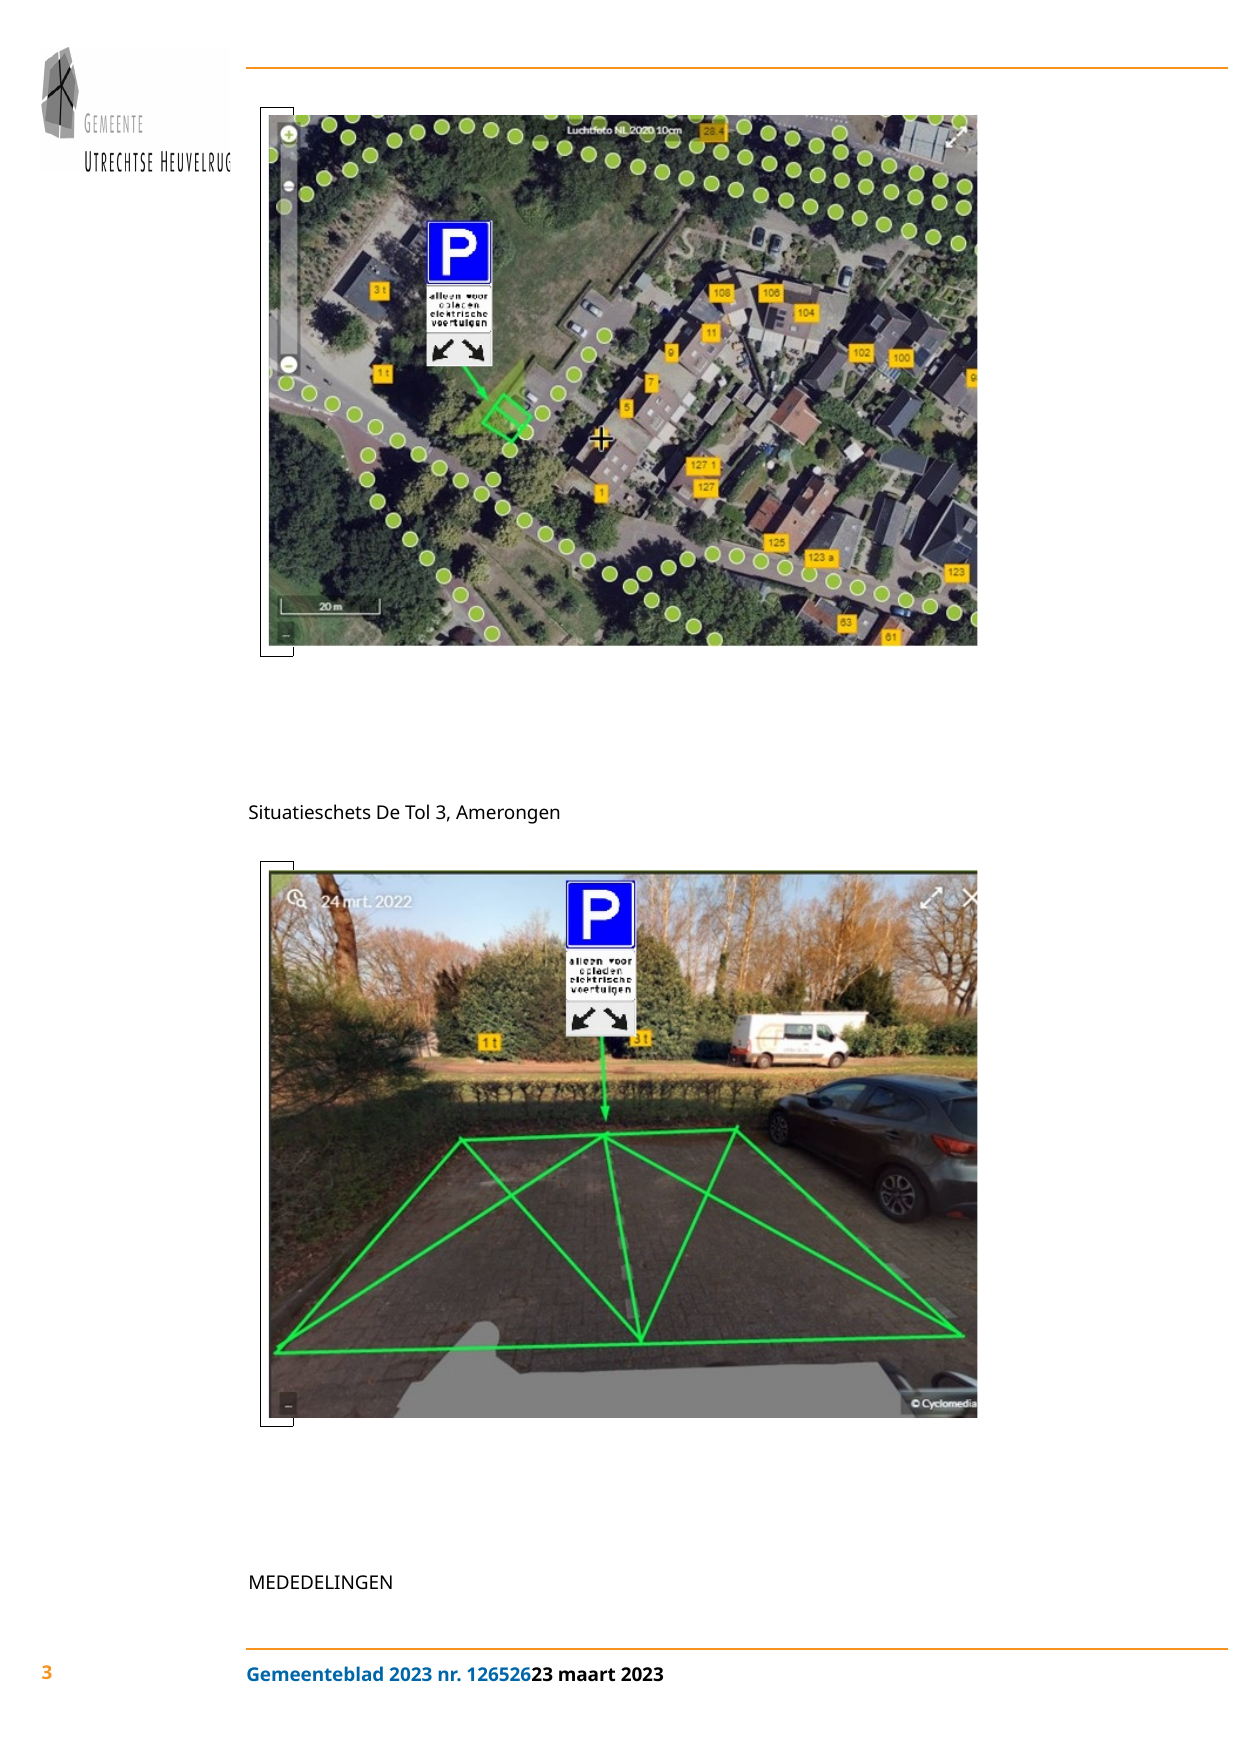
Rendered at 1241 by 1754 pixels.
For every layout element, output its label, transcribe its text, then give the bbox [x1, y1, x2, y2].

picture [268, 870, 978, 1418]
text Situatieschets De Tol 3, Amerongen [248, 799, 1152, 825]
picture [268, 115, 978, 647]
text MEDEDELINGEN [248, 1569, 1152, 1595]
picture [41, 47, 231, 172]
